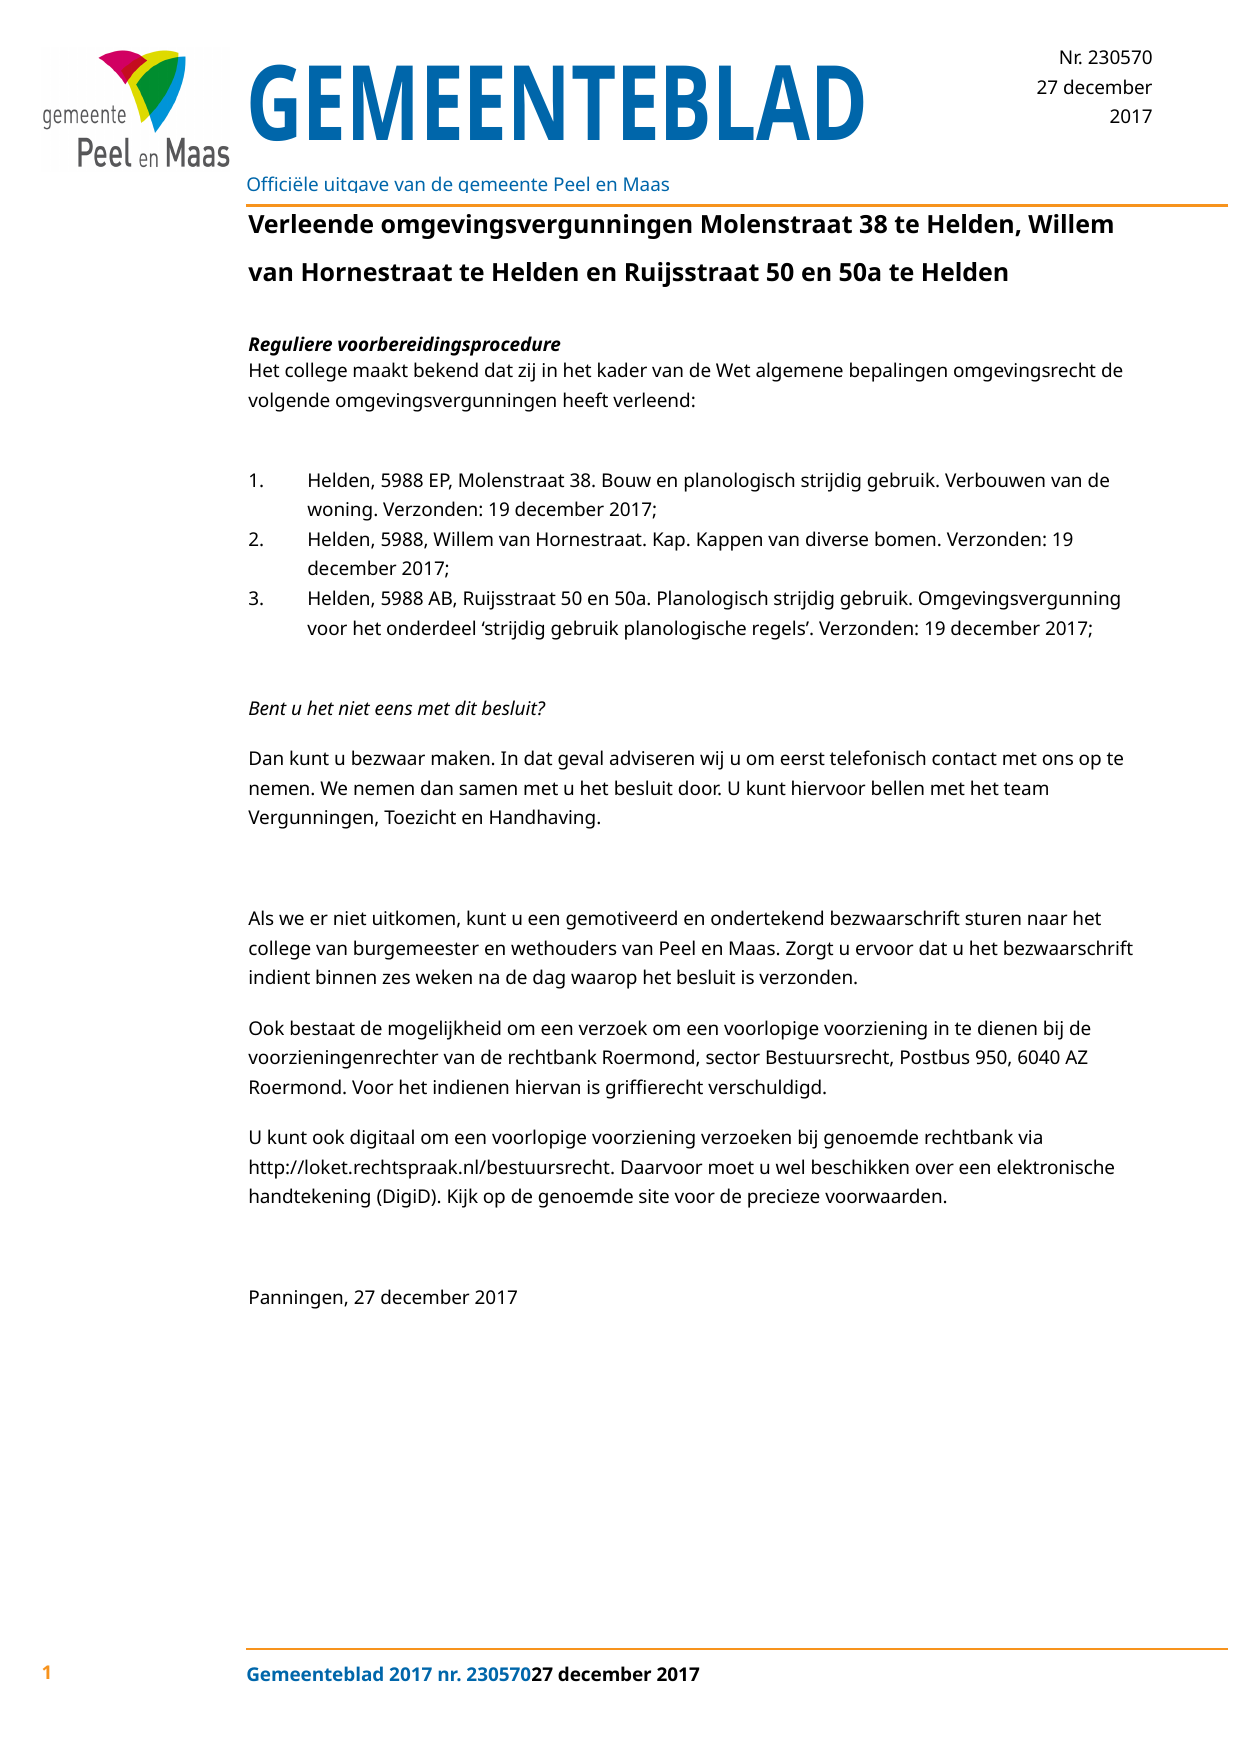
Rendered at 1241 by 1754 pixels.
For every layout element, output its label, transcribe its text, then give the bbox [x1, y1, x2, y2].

text Reguliere voorbereidingsprocedure [248, 331, 1152, 357]
picture [41, 47, 231, 172]
list Helden, 5988 AB, Ruijsstraat 50 en 50a. Planologisch strijdig gebruik. Omgevingsvergunning voor het onderdeel ‘strijdig gebruik planologische regels’. Verzonden: 19 december 2017; [248, 585, 1152, 640]
text Ook bestaat de mogelijkheid om een verzoek om een voorlopige voorziening in te dienen bij de voorzieningenrechter van de rechtbank Roermond, sector Bestuursrecht, Postbus 950, 6040 AZ Roermond. Voor het indienen hiervan is griffierecht verschuldigd. [248, 1015, 1152, 1099]
text Bent u het niet eens met dit besluit? [248, 695, 1152, 720]
text Panningen, 27 december 2017 [248, 1284, 1152, 1310]
text Het college maakt bekend dat zij in het kader van de Wet algemene bepalingen omgevingsrecht de volgende omgevingsvergunningen heeft verleend: [248, 357, 1152, 412]
text U kunt ook digitaal om een voorlopige voorziening verzoeken bij genoemde rechtbank via http://loket.rechtspraak.nl/bestuursrecht. Daarvoor moet u wel beschikken over een elektronische handtekening (DigiD). Kijk op de genoemde site voor de precieze voorwaarden. [248, 1124, 1152, 1209]
text Dan kunt u bezwaar maken. In dat geval adviseren wij u om eerst telefonisch contact met ons op te nemen. We nemen dan samen met u het besluit door. U kunt hiervoor bellen met het team Vergunningen, Toezicht en Handhaving. [248, 745, 1152, 830]
text Als we er niet uitkomen, kunt u een gemotiveerd en ondertekend bezwaarschrift sturen naar het college van burgemeester en wethouders van Peel en Maas. Zorgt u ervoor dat u het bezwaarschrift indient binnen zes weken na de dag waarop het besluit is verzonden. [248, 905, 1152, 990]
list Helden, 5988 EP, Molenstraat 38. Bouw en planologisch strijdig gebruik. Verbouwen van de woning. Verzonden: 19 december 2017; [248, 467, 1152, 522]
text Verleende omgevingsvergunningen Molenstraat 38 te Helden, Willem van Hornestraat te Helden en Ruijsstraat 50 en 50a te Helden [248, 207, 1152, 288]
list Helden, 5988, Willem van Hornestraat. Kap. Kappen van diverse bomen. Verzonden: 19 december 2017; [248, 526, 1152, 581]
